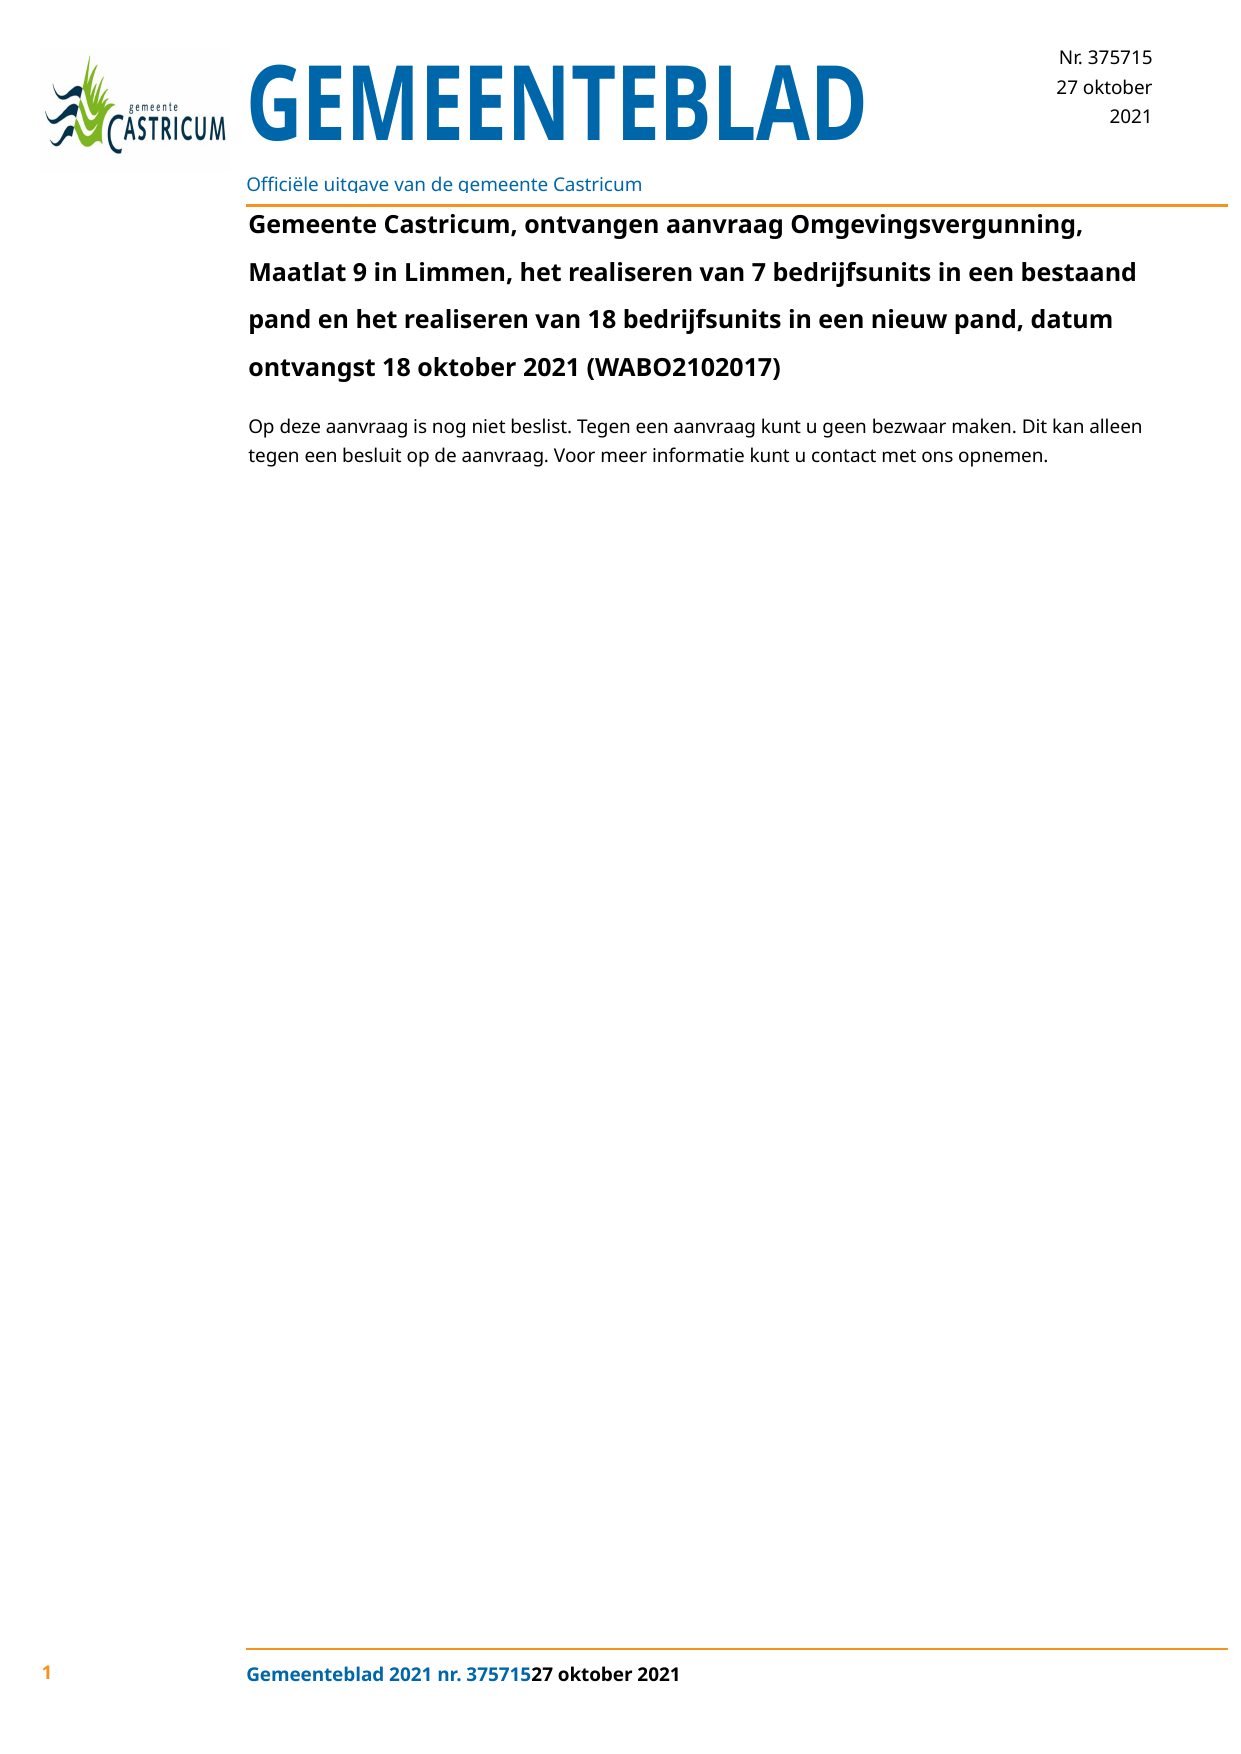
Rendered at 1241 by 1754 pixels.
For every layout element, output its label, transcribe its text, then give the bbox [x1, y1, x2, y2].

text Op deze aanvraag is nog niet beslist. Tegen een aanvraag kunt u geen bezwaar maken. Dit kan alleen tegen een besluit op de aanvraag. Voor meer informatie kunt u contact met ons opnemen. [248, 413, 1152, 468]
picture [41, 47, 231, 172]
text Gemeente Castricum, ontvangen aanvraag Omgevingsvergunning, Maatlat 9 in Limmen, het realiseren van 7 bedrijfsunits in een bestaand pand en het realiseren van 18 bedrijfsunits in een nieuw pand, datum ontvangst 18 oktober 2021 (WABO2102017) [248, 207, 1152, 384]
